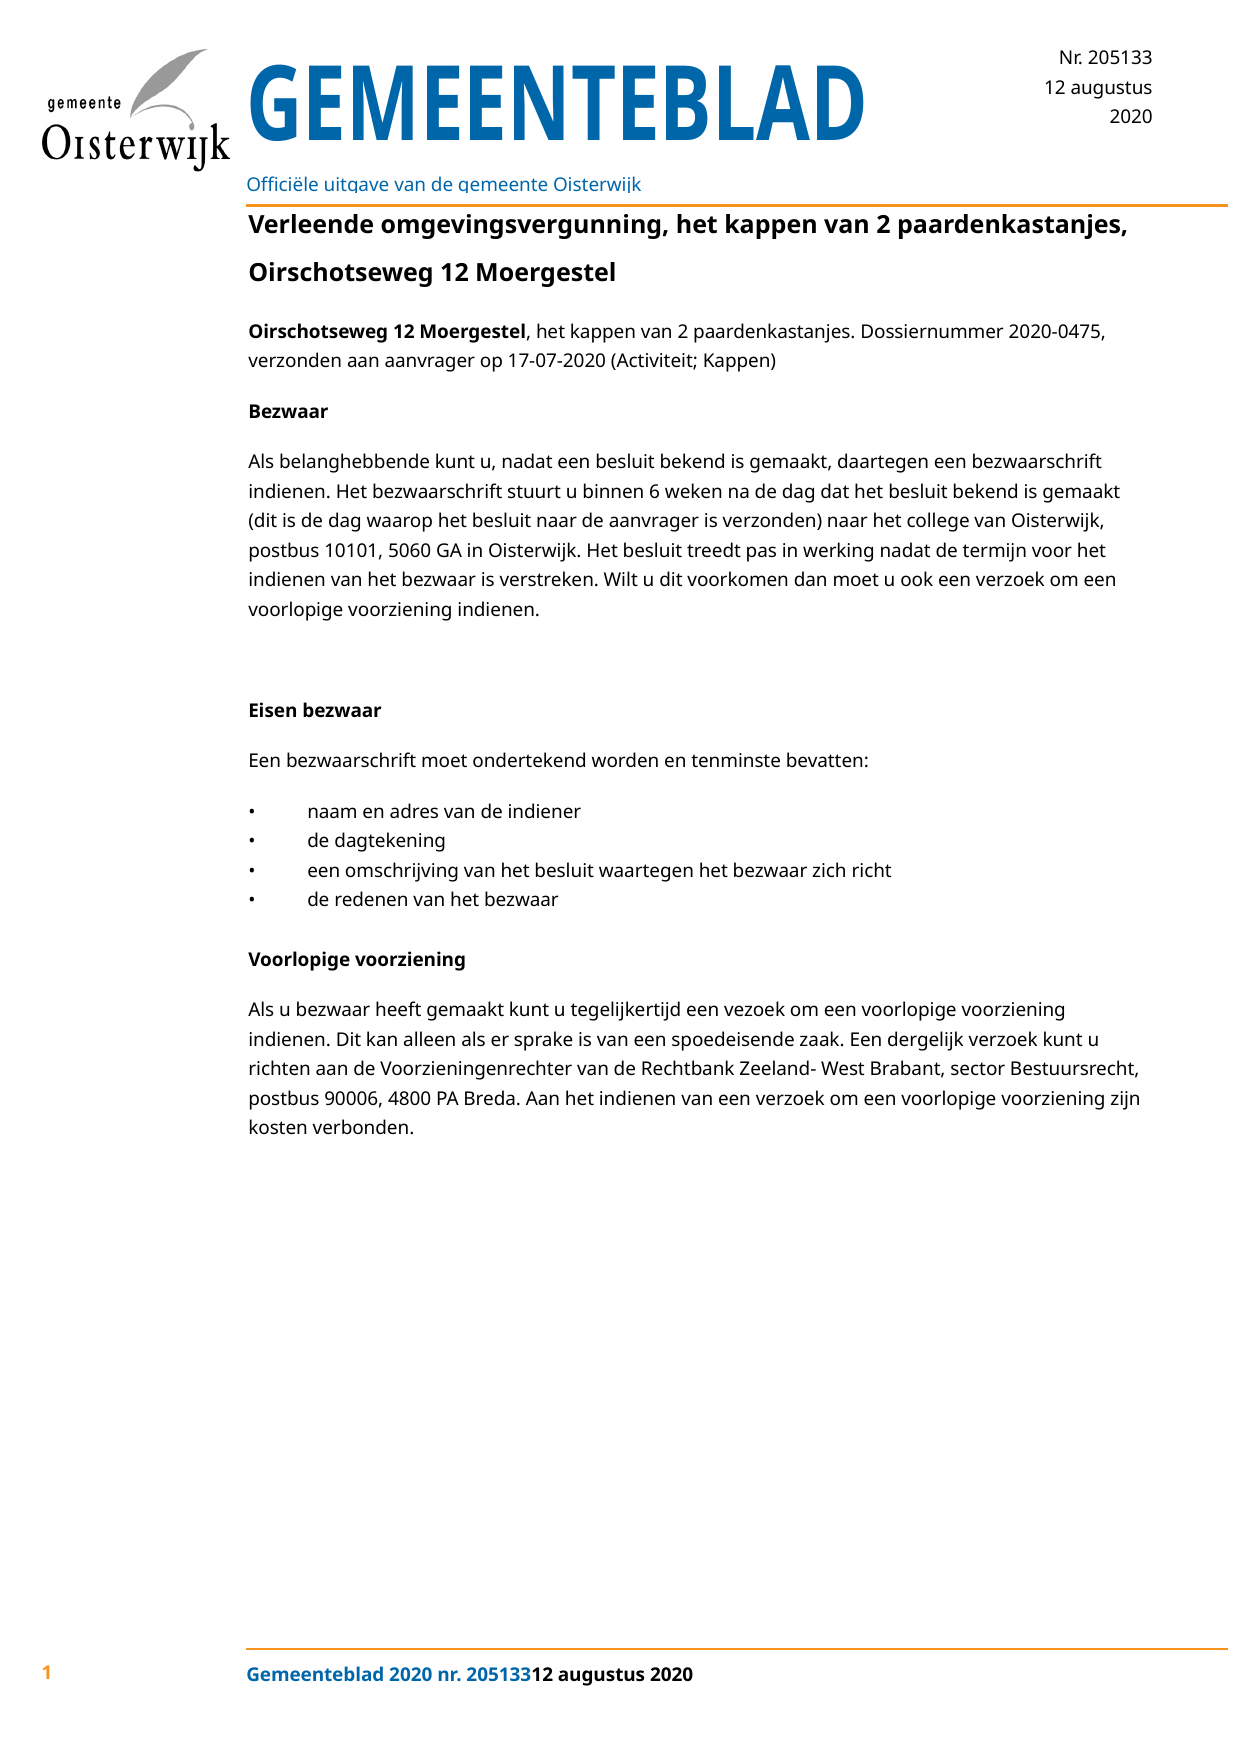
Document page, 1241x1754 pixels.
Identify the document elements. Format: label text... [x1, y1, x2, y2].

list een omschrijving van het besluit waartegen het bezwaar zich richt [248, 857, 1152, 883]
text Verleende omgevingsvergunning, het kappen van 2 paardenkastanjes, Oirschotseweg 12 Moergestel [248, 207, 1152, 288]
text Als belanghebbende kunt u, nadat een besluit bekend is gemaakt, daartegen een bezwaarschrift indienen. Het bezwaarschrift stuurt u binnen 6 weken na de dag dat het besluit bekend is gemaakt (dit is de dag waarop het besluit naar de aanvrager is verzonden) naar het college van Oisterwijk, postbus 10101, 5060 GA in Oisterwijk. Het besluit treedt pas in werking nadat de termijn voor het indienen van het bezwaar is verstreken. Wilt u dit voorkomen dan moet u ook een verzoek om een voorlopige voorziening indienen. [248, 448, 1152, 622]
text Eisen bezwaar [248, 697, 1152, 723]
text Voorlopige voorziening [248, 946, 1152, 972]
text Een bezwaarschrift moet ondertekend worden en tenminste bevatten: [248, 747, 1152, 773]
text Bezwaar [248, 398, 1152, 424]
list de redenen van het bezwaar [248, 887, 1152, 912]
list naam en adres van de indiener [248, 798, 1152, 824]
list de dagtekening [248, 827, 1152, 853]
picture [41, 47, 231, 172]
text Oirschotseweg 12 Moergestel, het kappen van 2 paardenkastanjes. Dossiernummer 2020-0475, verzonden aan aanvrager op 17-07-2020 (Activiteit; Kappen) [248, 318, 1152, 373]
text Als u bezwaar heeft gemaakt kunt u tegelijkertijd een vezoek om een voorlopige voorziening indienen. Dit kan alleen als er sprake is van een spoedeisende zaak. Een dergelijk verzoek kunt u richten aan de Voorzieningenrechter van de Rechtbank Zeeland- West Brabant, sector Bestuursrecht, postbus 90006, 4800 PA Breda. Aan het indienen van een verzoek om een voorlopige voorziening zijn kosten verbonden. [248, 996, 1152, 1140]
